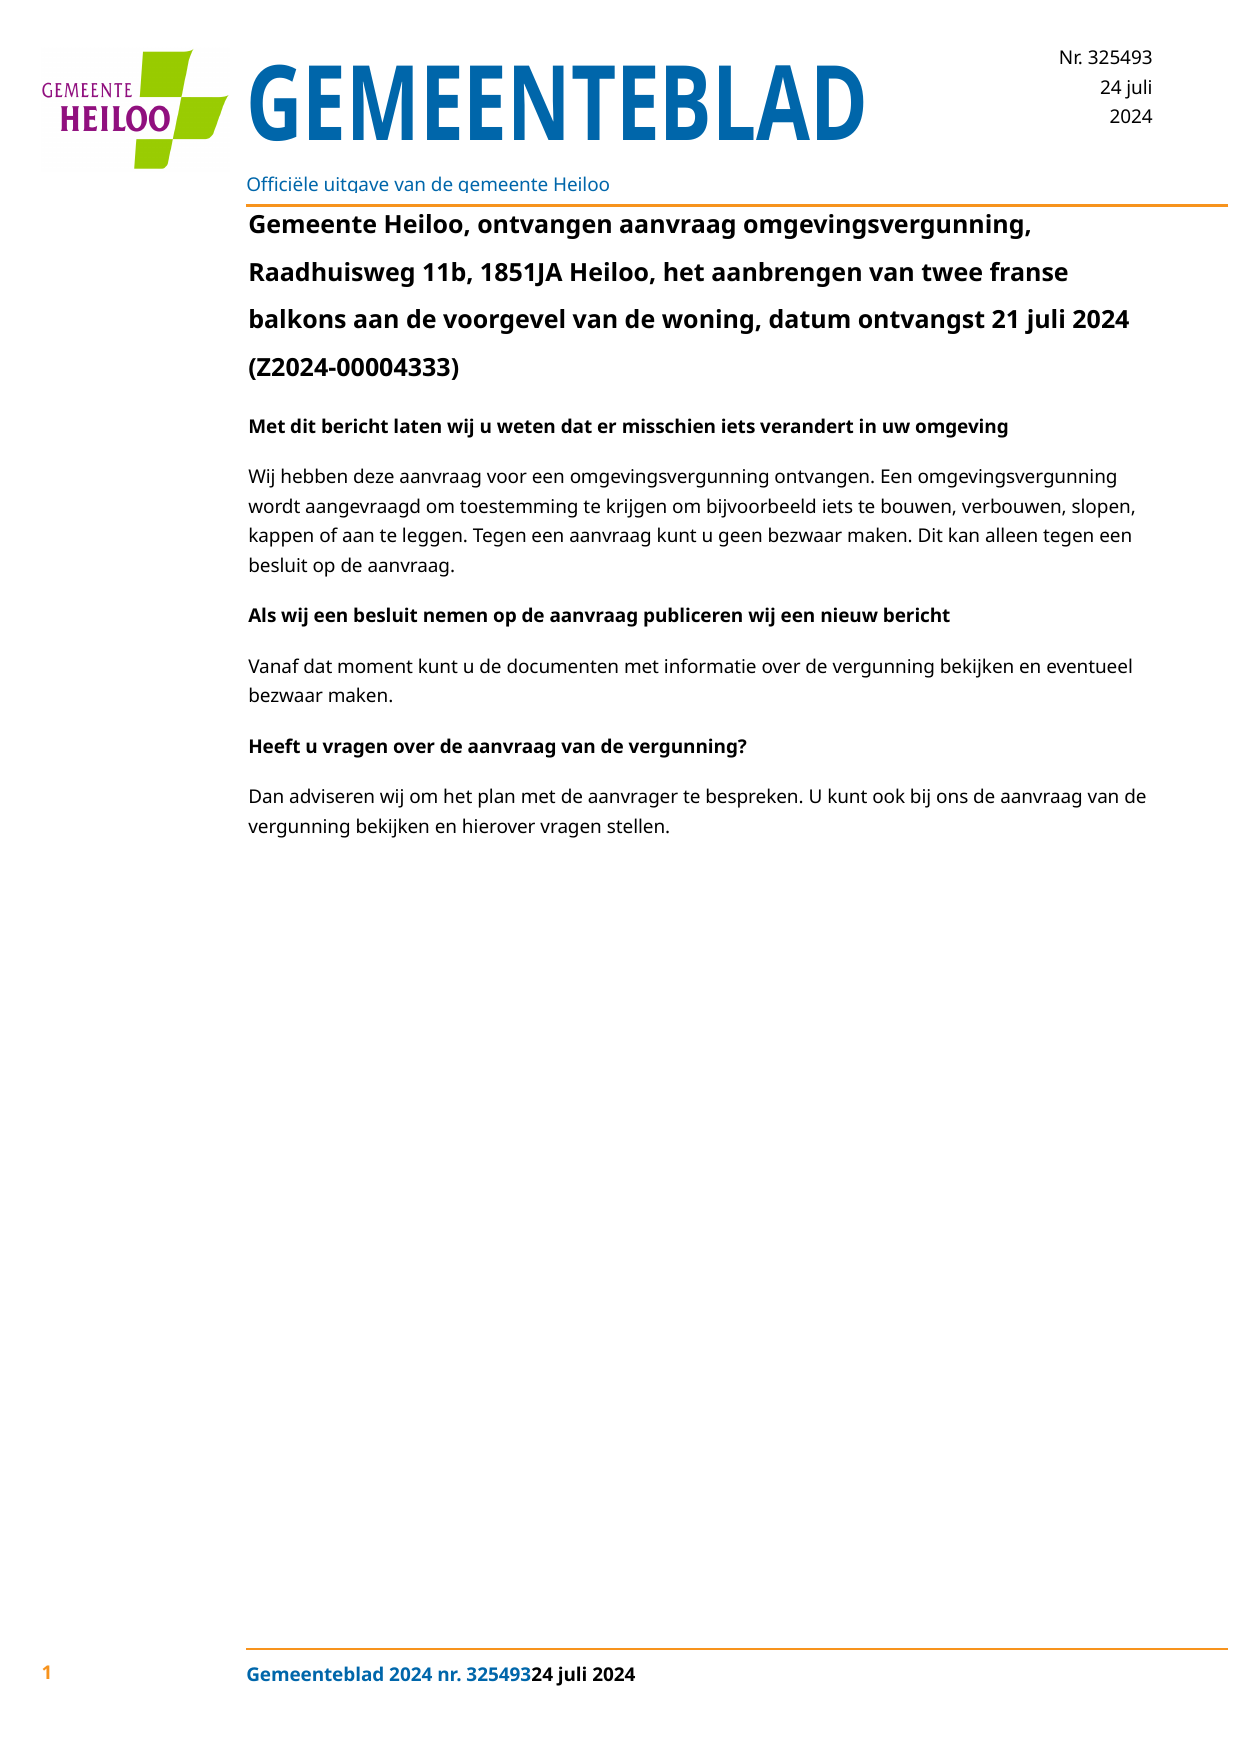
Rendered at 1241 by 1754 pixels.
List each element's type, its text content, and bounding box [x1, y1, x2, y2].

text Als wij een besluit nemen op de aanvraag publiceren wij een nieuw bericht [248, 603, 1152, 628]
text Heeft u vragen over de aanvraag van de vergunning? [248, 733, 1152, 759]
text Met dit bericht laten wij u weten dat er misschien iets verandert in uw omgeving [248, 413, 1152, 439]
text Vanaf dat moment kunt u de documenten met informatie over de vergunning bekijken en eventueel bezwaar maken. [248, 653, 1152, 708]
text Dan adviseren wij om het plan met de aanvrager te bespreken. U kunt ook bij ons de aanvraag van de vergunning bekijken en hierover vragen stellen. [248, 783, 1152, 839]
text Wij hebben deze aanvraag voor een omgevingsvergunning ontvangen. Een omgevingsvergunning wordt aangevraagd om toestemming te krijgen om bijvoorbeeld iets te bouwen, verbouwen, slopen, kappen of aan te leggen. Tegen een aanvraag kunt u geen bezwaar maken. Dit kan alleen tegen een besluit op de aanvraag. [248, 463, 1152, 578]
picture [41, 47, 231, 172]
text Gemeente Heiloo, ontvangen aanvraag omgevingsvergunning, Raadhuisweg 11b, 1851JA Heiloo, het aanbrengen van twee franse balkons aan de voorgevel van de woning, datum ontvangst 21 juli 2024 (Z2024-00004333) [248, 207, 1152, 384]
